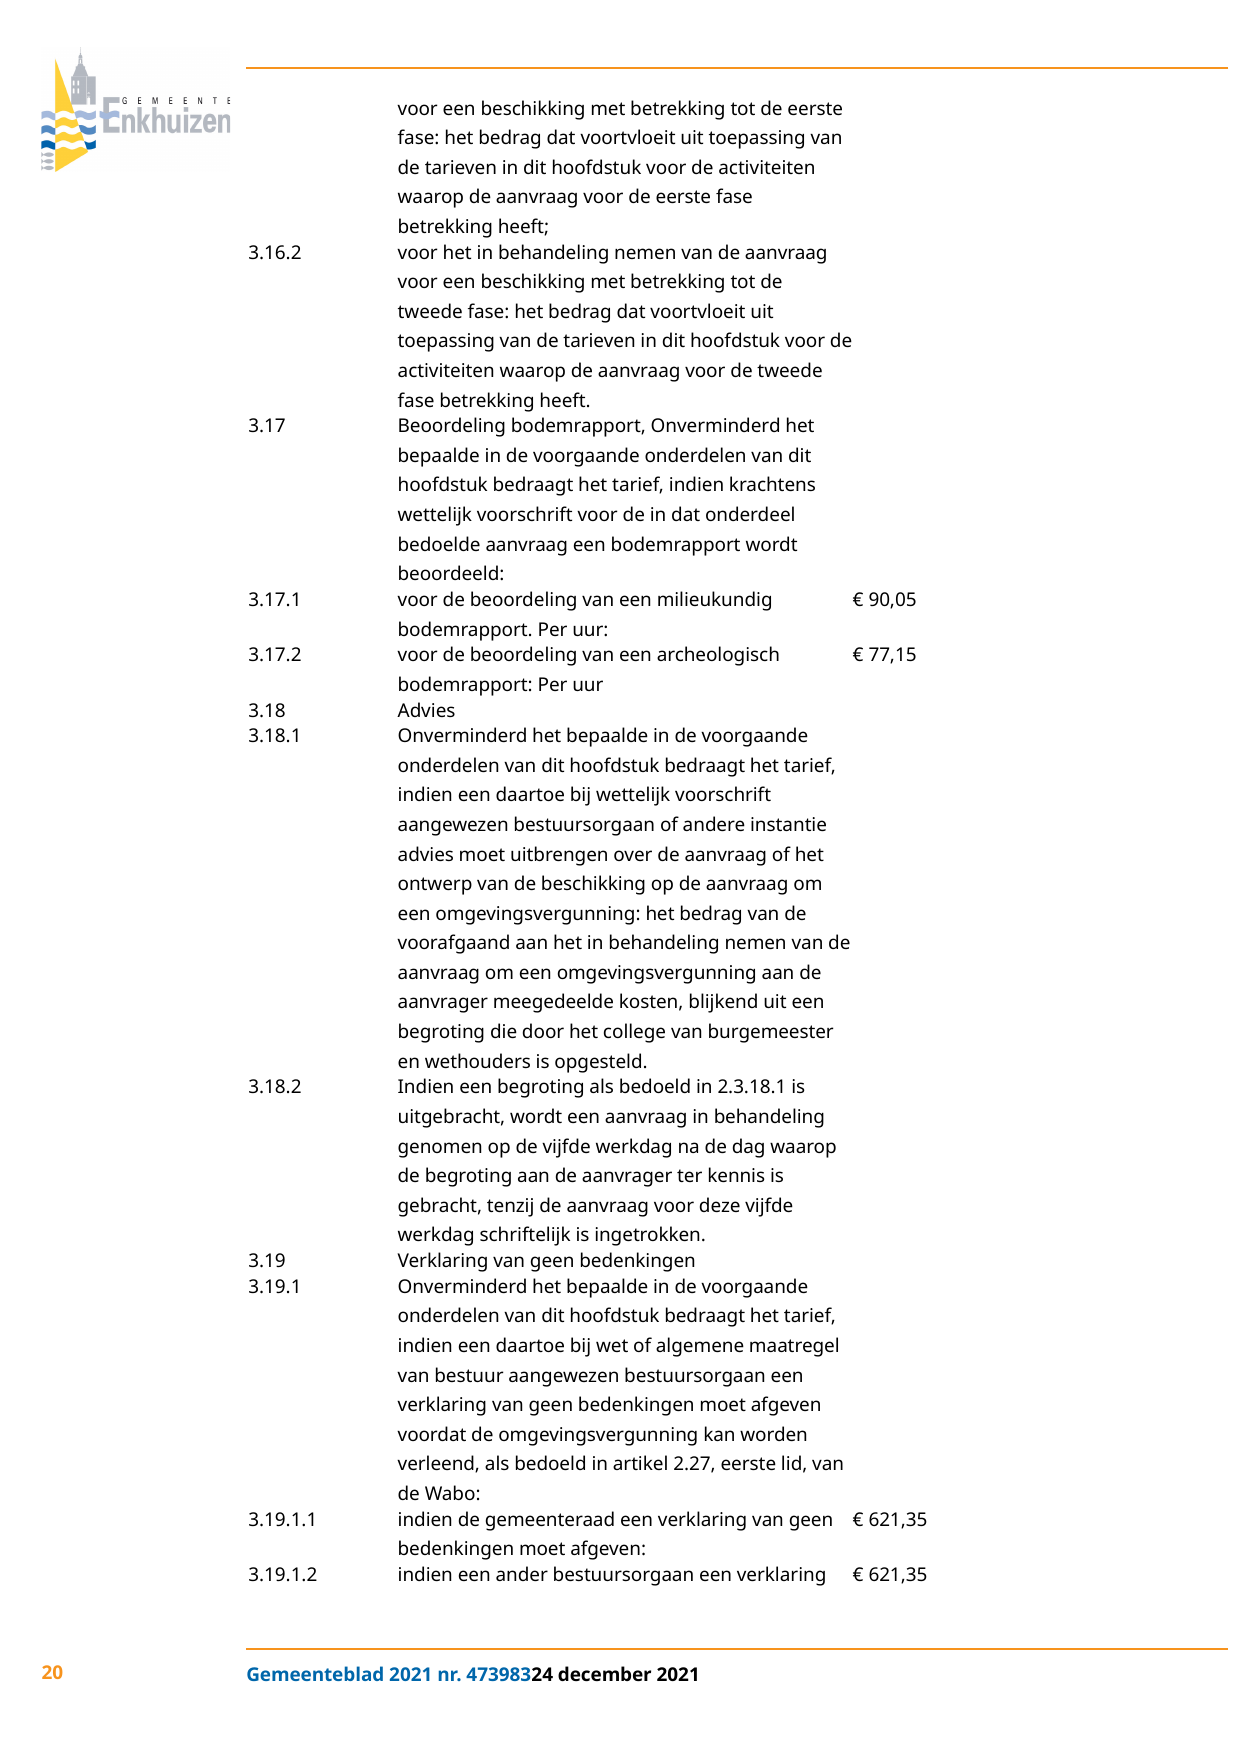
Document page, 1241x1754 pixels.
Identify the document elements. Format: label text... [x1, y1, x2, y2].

table_cell indien de gemeenteraad een verklaring van geen bedenkingen moet afgeven: [398, 1506, 852, 1561]
table_cell [853, 723, 1002, 1074]
table_cell [853, 1247, 1002, 1273]
table_cell [1002, 697, 1152, 722]
table_cell € 621,35 [853, 1561, 1002, 1587]
table_cell Onverminderd het bepaalde in de voorgaande onderdelen van dit hoofdstuk bedraagt het tarief, indien een daartoe bij wet of algemene maatregel van bestuur aangewezen bestuursorgaan een verklaring van geen bedenkingen moet afgeven voordat de omgevingsvergunning kan worden verleend, als bedoeld in artikel 2.27, eerste lid, van de Wabo: [398, 1273, 852, 1506]
table_cell [853, 1273, 1002, 1506]
table_cell voor het in behandeling nemen van de aanvraag voor een beschikking met betrekking tot de tweede fase: het bedrag dat voortvloeit uit toepassing van de tarieven in dit hoofdstuk voor de activiteiten waarop de aanvraag voor de tweede fase betrekking heeft. [398, 239, 852, 412]
table_cell 3.17 [248, 413, 397, 586]
table_cell [248, 95, 397, 239]
table_cell Onverminderd het bepaalde in de voorgaande onderdelen van dit hoofdstuk bedraagt het tarief, indien een daartoe bij wettelijk voorschrift aangewezen bestuursorgaan of andere instantie advies moet uitbrengen over de aanvraag of het ontwerp van de beschikking op de aanvraag om een omgevingsvergunning: het bedrag van de voorafgaand aan het in behandeling nemen van de aanvraag om een omgevingsvergunning aan de aanvrager meegedeelde kosten, blijkend uit een begroting die door het college van burgemeester en wethouders is opgesteld. [398, 723, 852, 1074]
table_cell [853, 239, 1002, 412]
table_cell [853, 95, 1002, 239]
table_cell Indien een begroting als bedoeld in 2.3.18.1 is uitgebracht, wordt een aanvraag in behandeling genomen op de vijfde werkdag na de dag waarop de begroting aan de aanvrager ter kennis is gebracht, tenzij de aanvraag voor deze vijfde werkdag schriftelijk is ingetrokken. [398, 1074, 852, 1247]
table_cell [1002, 586, 1152, 641]
table_cell € 90,05 [853, 586, 1002, 641]
table_cell [853, 697, 1002, 722]
table_cell [1002, 1273, 1152, 1506]
table_cell [1002, 641, 1152, 697]
table_cell [1002, 1247, 1152, 1273]
table_cell € 621,35 [853, 1506, 1002, 1561]
table_cell 3.17.1 [248, 586, 397, 641]
table_cell voor een beschikking met betrekking tot de eerste fase: het bedrag dat voortvloeit uit toepassing van de tarieven in dit hoofdstuk voor de activiteiten waarop de aanvraag voor de eerste fase betrekking heeft; [398, 95, 852, 239]
table_cell 3.18.2 [248, 1074, 397, 1247]
table_cell 3.16.2 [248, 239, 397, 412]
table_cell [853, 1074, 1002, 1247]
table_cell Verklaring van geen bedenkingen [398, 1247, 852, 1273]
table_cell 3.19.1.2 [248, 1561, 397, 1587]
table_cell Advies [398, 697, 852, 722]
table_cell [1002, 1506, 1152, 1561]
table_cell 3.19.1 [248, 1273, 397, 1506]
table_cell [853, 413, 1002, 586]
table_cell indien een ander bestuursorgaan een verklaring [398, 1561, 852, 1587]
table_cell [1002, 1561, 1152, 1587]
table_cell voor de beoordeling van een archeologisch bodemrapport: Per uur [398, 641, 852, 697]
table_cell 3.17.2 [248, 641, 397, 697]
table_cell [1002, 1074, 1152, 1247]
table_cell Beoordeling bodemrapport, Onverminderd het bepaalde in de voorgaande onderdelen van dit hoofdstuk bedraagt het tarief, indien krachtens wettelijk voorschrift voor de in dat onderdeel bedoelde aanvraag een bodemrapport wordt beoordeeld: [398, 413, 852, 586]
picture [41, 47, 231, 172]
table_cell [1002, 239, 1152, 412]
table_cell [1002, 95, 1152, 239]
table_cell 3.18 [248, 697, 397, 722]
table_cell € 77,15 [853, 641, 1002, 697]
table_cell [1002, 413, 1152, 586]
table_cell voor de beoordeling van een milieukundig bodemrapport. Per uur: [398, 586, 852, 641]
table_cell 3.19.1.1 [248, 1506, 397, 1561]
table_cell 3.18.1 [248, 723, 397, 1074]
table_cell [1002, 723, 1152, 1074]
table_cell 3.19 [248, 1247, 397, 1273]
